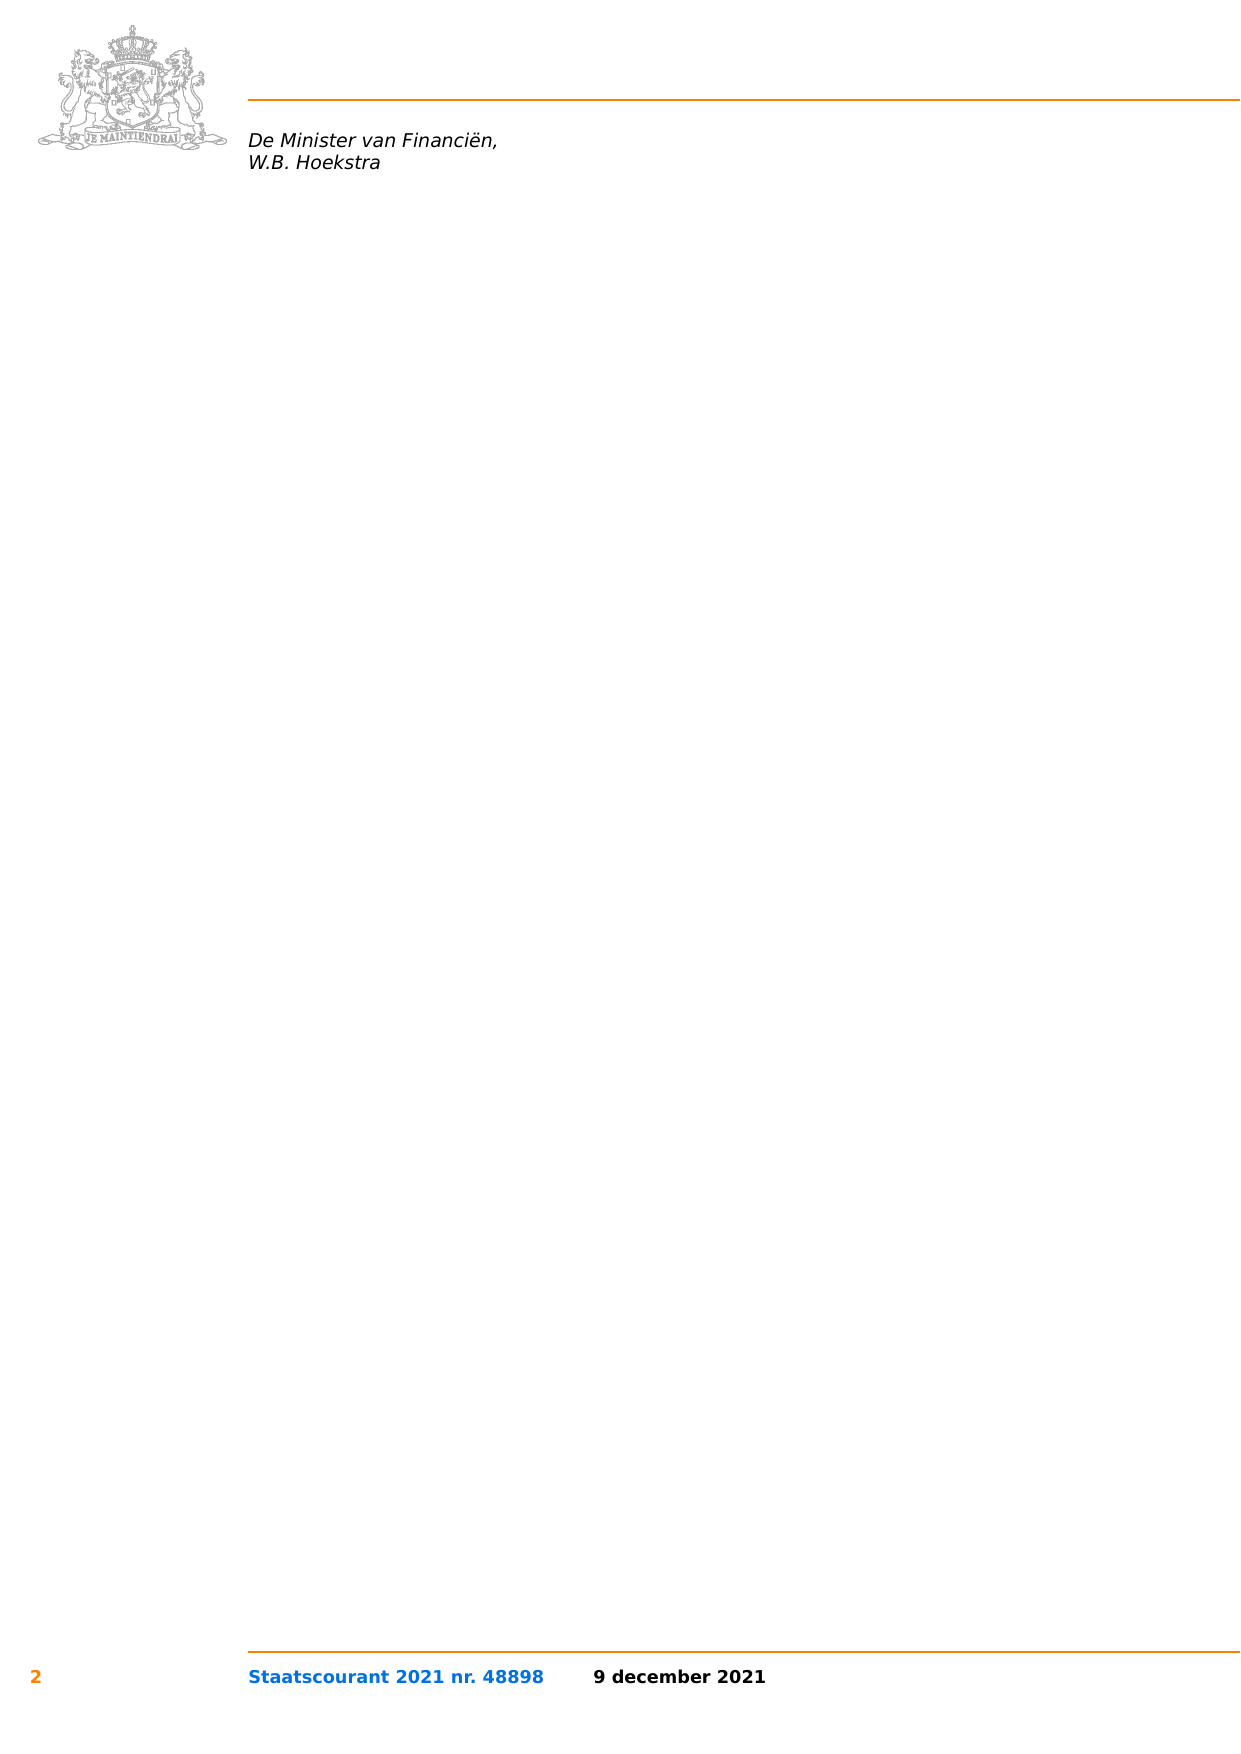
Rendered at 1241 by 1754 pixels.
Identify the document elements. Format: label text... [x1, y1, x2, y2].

text De Minister van Financiën, W.B. Hoekstra [248, 130, 1163, 174]
picture [38, 25, 227, 150]
